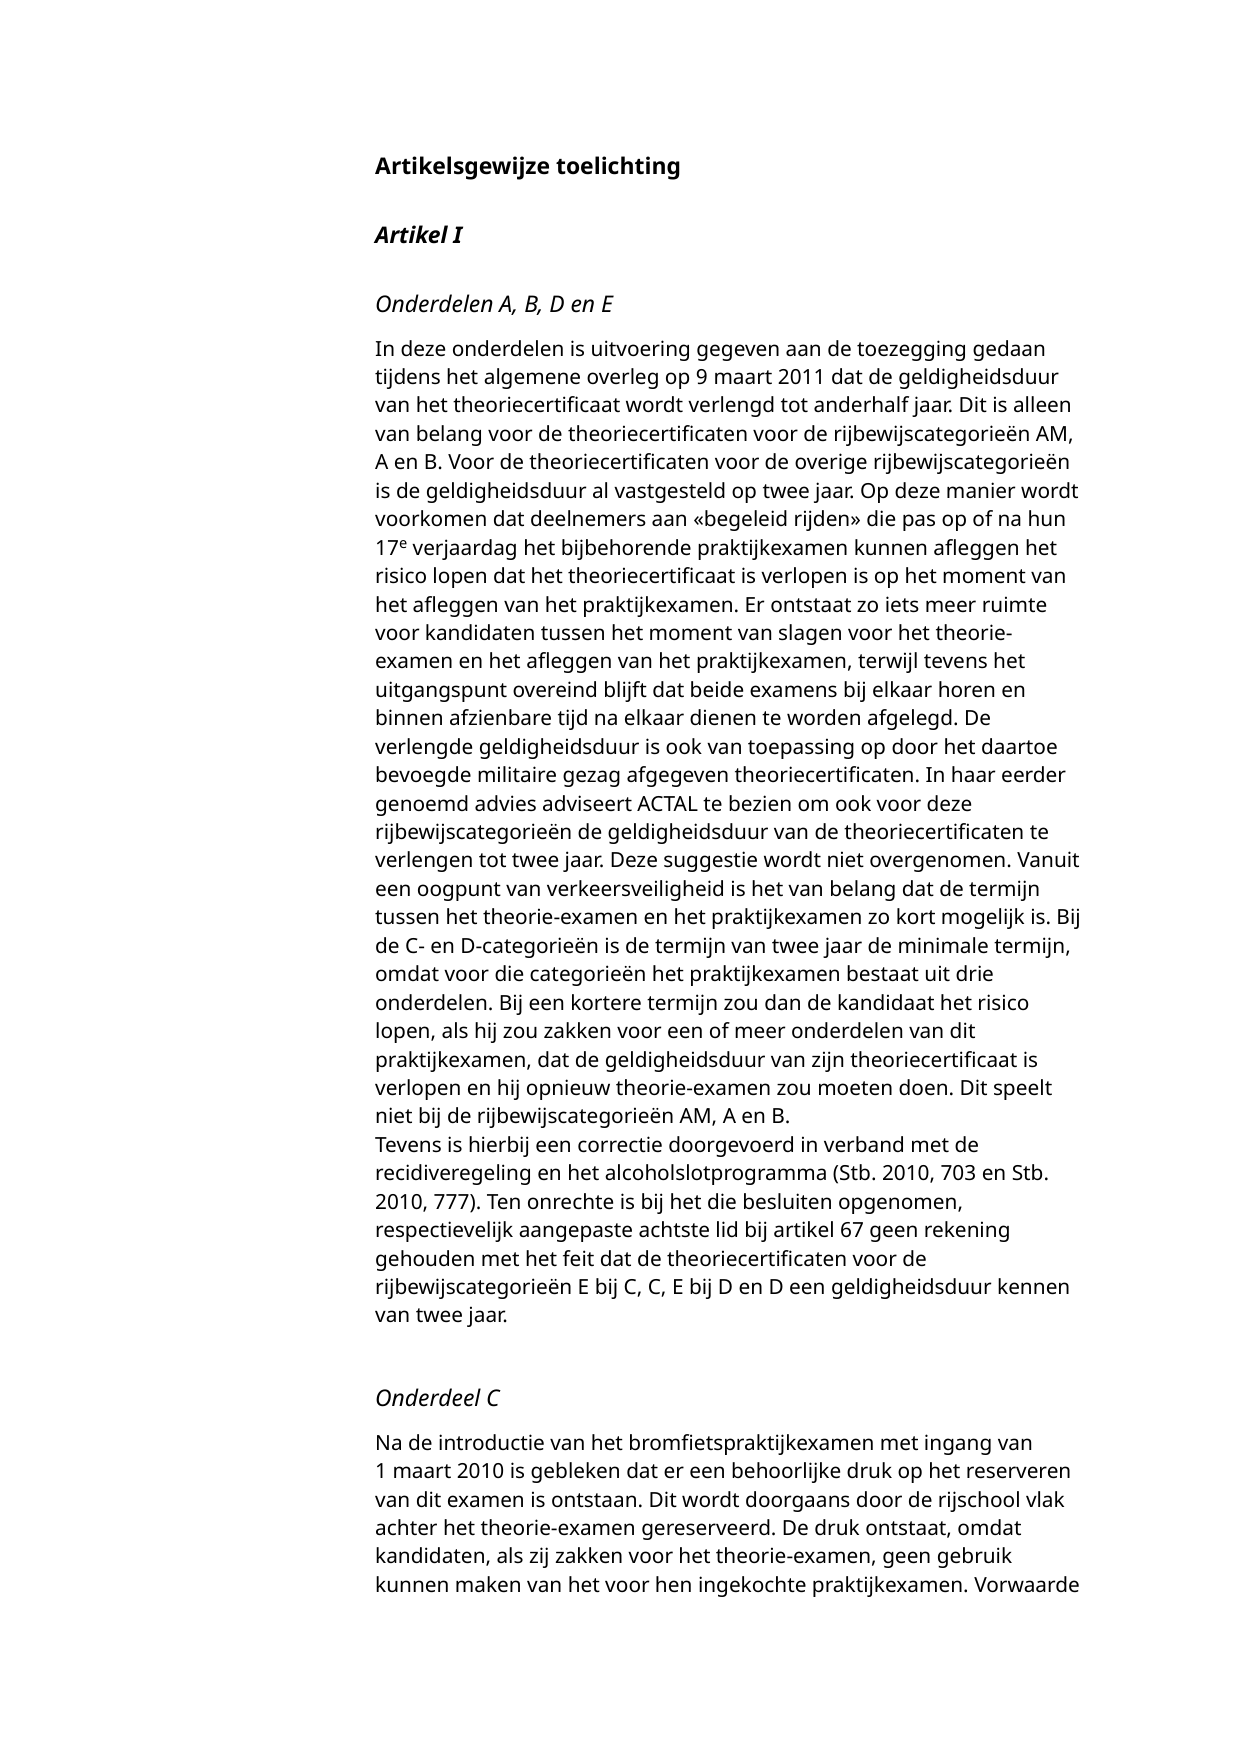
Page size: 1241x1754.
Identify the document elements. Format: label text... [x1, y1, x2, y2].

subtitle Artikel I [375, 219, 1090, 250]
subtitle Artikelsgewijze toelichting [375, 150, 1090, 181]
text Tevens is hierbij een correctie doorgevoerd in verband met de recidiveregeling en het alcoholslotprogramma (Stb. 2010, 703 en Stb. 2010, 777). Ten onrechte is bij het die besluiten opgenomen, respectievelijk aangepaste achtste lid bij artikel 67 geen rekening gehouden met het feit dat de theoriecertificaten voor de rijbewijscategorieën E bij C, C, E bij D en D een geldigheidsduur kennen van twee jaar. [375, 1130, 1090, 1329]
subtitle Onderdelen A, B, D en E [375, 287, 1090, 319]
text In deze onderdelen is uitvoering gegeven aan de toezegging gedaan tijdens het algemene overleg op 9 maart 2011 dat de geldigheidsduur van het theoriecertificaat wordt verlengd tot anderhalf jaar. Dit is alleen van belang voor de theoriecertificaten voor de rijbewijscategorieën AM, A en B. Voor de theoriecertificaten voor de overige rijbewijscategorieën is de geldigheidsduur al vastgesteld op twee jaar. Op deze manier wordt voorkomen dat deelnemers aan «begeleid rijden» die pas op of na hun 17e verjaardag het bijbehorende praktijkexamen kunnen afleggen het risico lopen dat het theoriecertificaat is verlopen is op het moment van het afleggen van het praktijkexamen. Er ontstaat zo iets meer ruimte voor kandidaten tussen het moment van slagen voor het theorie-examen en het afleggen van het praktijkexamen, terwijl tevens het uitgangspunt overeind blijft dat beide examens bij elkaar horen en binnen afzienbare tijd na elkaar dienen te worden afgelegd. De verlengde geldigheidsduur is ook van toepassing op door het daartoe bevoegde militaire gezag afgegeven theoriecertificaten. In haar eerder genoemd advies adviseert ACTAL te bezien om ook voor deze rijbewijscategorieën de geldigheidsduur van de theoriecertificaten te verlengen tot twee jaar. Deze suggestie wordt niet overgenomen. Vanuit een oogpunt van verkeersveiligheid is het van belang dat de termijn tussen het theorie-examen en het praktijkexamen zo kort mogelijk is. Bij de C- en D-categorieën is de termijn van twee jaar de minimale termijn, omdat voor die categorieën het praktijkexamen bestaat uit drie onderdelen. Bij een kortere termijn zou dan de kandidaat het risico lopen, als hij zou zakken voor een of meer onderdelen van dit praktijkexamen, dat de geldigheidsduur van zijn theoriecertificaat is verlopen en hij opnieuw theorie-examen zou moeten doen. Dit speelt niet bij de rijbewijscategorieën AM, A en B. [375, 334, 1090, 1130]
subtitle Onderdeel C [375, 1382, 1090, 1413]
text Na de introductie van het bromfietspraktijkexamen met ingang van 1 maart 2010 is gebleken dat er een behoorlijke druk op het reserveren van dit examen is ontstaan. Dit wordt doorgaans door de rijschool vlak achter het theorie-examen gereserveerd. De druk ontstaat, omdat kandidaten, als zij zakken voor het theorie-examen, geen gebruik kunnen maken van het voor hen ingekochte praktijkexamen. Vorwaarde [375, 1428, 1090, 1598]
